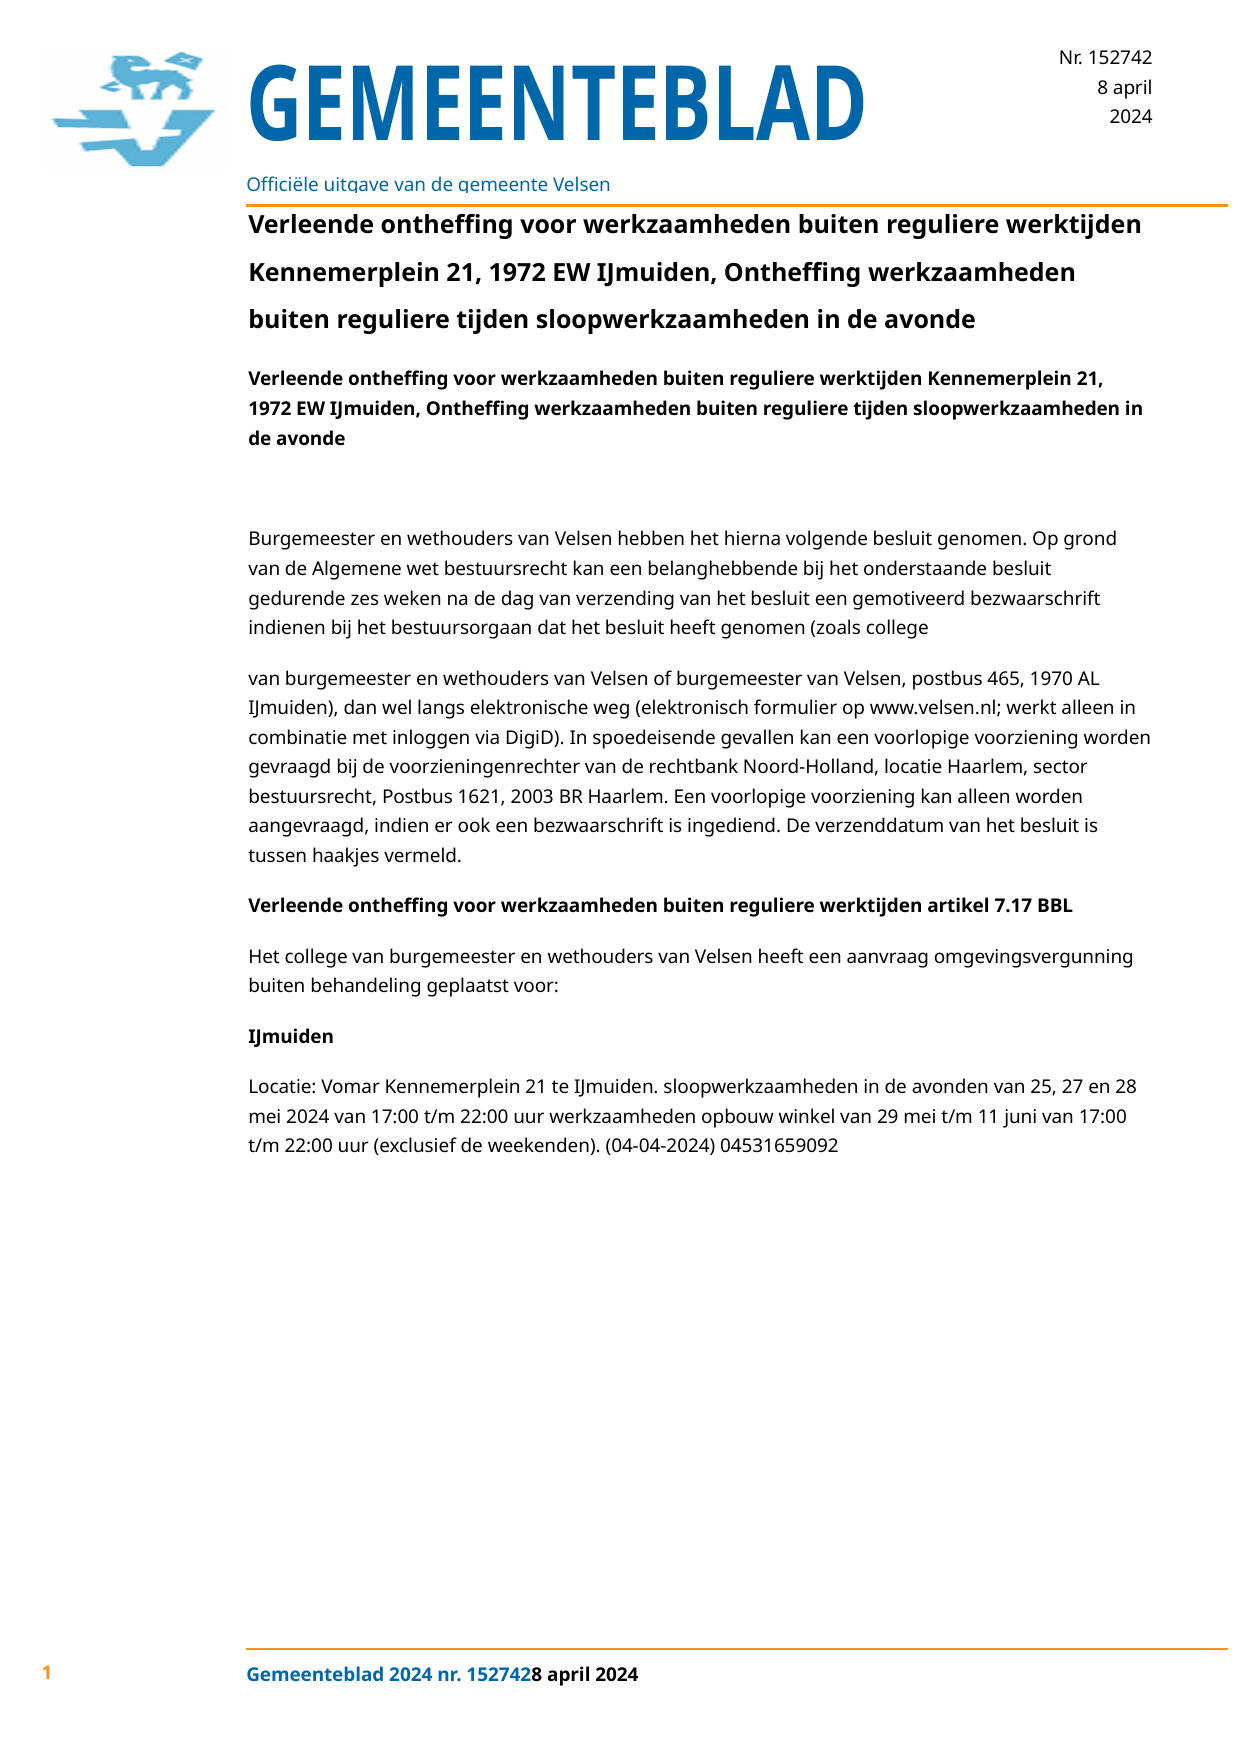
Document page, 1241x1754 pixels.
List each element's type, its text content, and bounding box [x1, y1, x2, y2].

text Burgemeester en wethouders van Velsen hebben het hierna volgende besluit genomen. Op grond van de Algemene wet bestuursrecht kan een belanghebbende bij het onderstaande besluit gedurende zes weken na de dag van verzending van het besluit een gemotiveerd bezwaarschrift indienen bij het bestuursorgaan dat het besluit heeft genomen (zoals college [248, 526, 1152, 640]
text Het college van burgemeester en wethouders van Velsen heeft een aanvraag omgevingsvergunning buiten behandeling geplaatst voor: [248, 943, 1152, 998]
text van burgemeester en wethouders van Velsen of burgemeester van Velsen, postbus 465, 1970 AL IJmuiden), dan wel langs elektronische weg (elektronisch formulier op www.velsen.nl; werkt alleen in combinatie met inloggen via DigiD). In spoedeisende gevallen kan een voorlopige voorziening worden gevraagd bij de voorzieningenrechter van de rechtbank Noord-Holland, locatie Haarlem, sector bestuursrecht, Postbus 1621, 2003 BR Haarlem. Een voorlopige voorziening kan alleen worden aangevraagd, indien er ook een bezwaarschrift is ingediend. De verzenddatum van het besluit is tussen haakjes vermeld. [248, 665, 1152, 868]
text Verleende ontheffing voor werkzaamheden buiten reguliere werktijden artikel 7.17 BBL [248, 893, 1152, 918]
text Locatie: Vomar Kennemerplein 21 te IJmuiden. sloopwerkzaamheden in de avonden van 25, 27 en 28 mei 2024 van 17:00 t/m 22:00 uur werkzaamheden opbouw winkel van 29 mei t/m 11 juni van 17:00 t/m 22:00 uur (exclusief de weekenden). (04-04-2024) 04531659092 [248, 1073, 1152, 1158]
text Verleende ontheffing voor werkzaamheden buiten reguliere werktijden Kennemerplein 21, 1972 EW IJmuiden, Ontheffing werkzaamheden buiten reguliere tijden sloopwerkzaamheden in de avonde [248, 366, 1152, 450]
text Verleende ontheffing voor werkzaamheden buiten reguliere werktijden Kennemerplein 21, 1972 EW IJmuiden, Ontheffing werkzaamheden buiten reguliere tijden sloopwerkzaamheden in de avonde [248, 207, 1152, 336]
picture [41, 47, 231, 172]
text IJmuiden [248, 1023, 1152, 1049]
